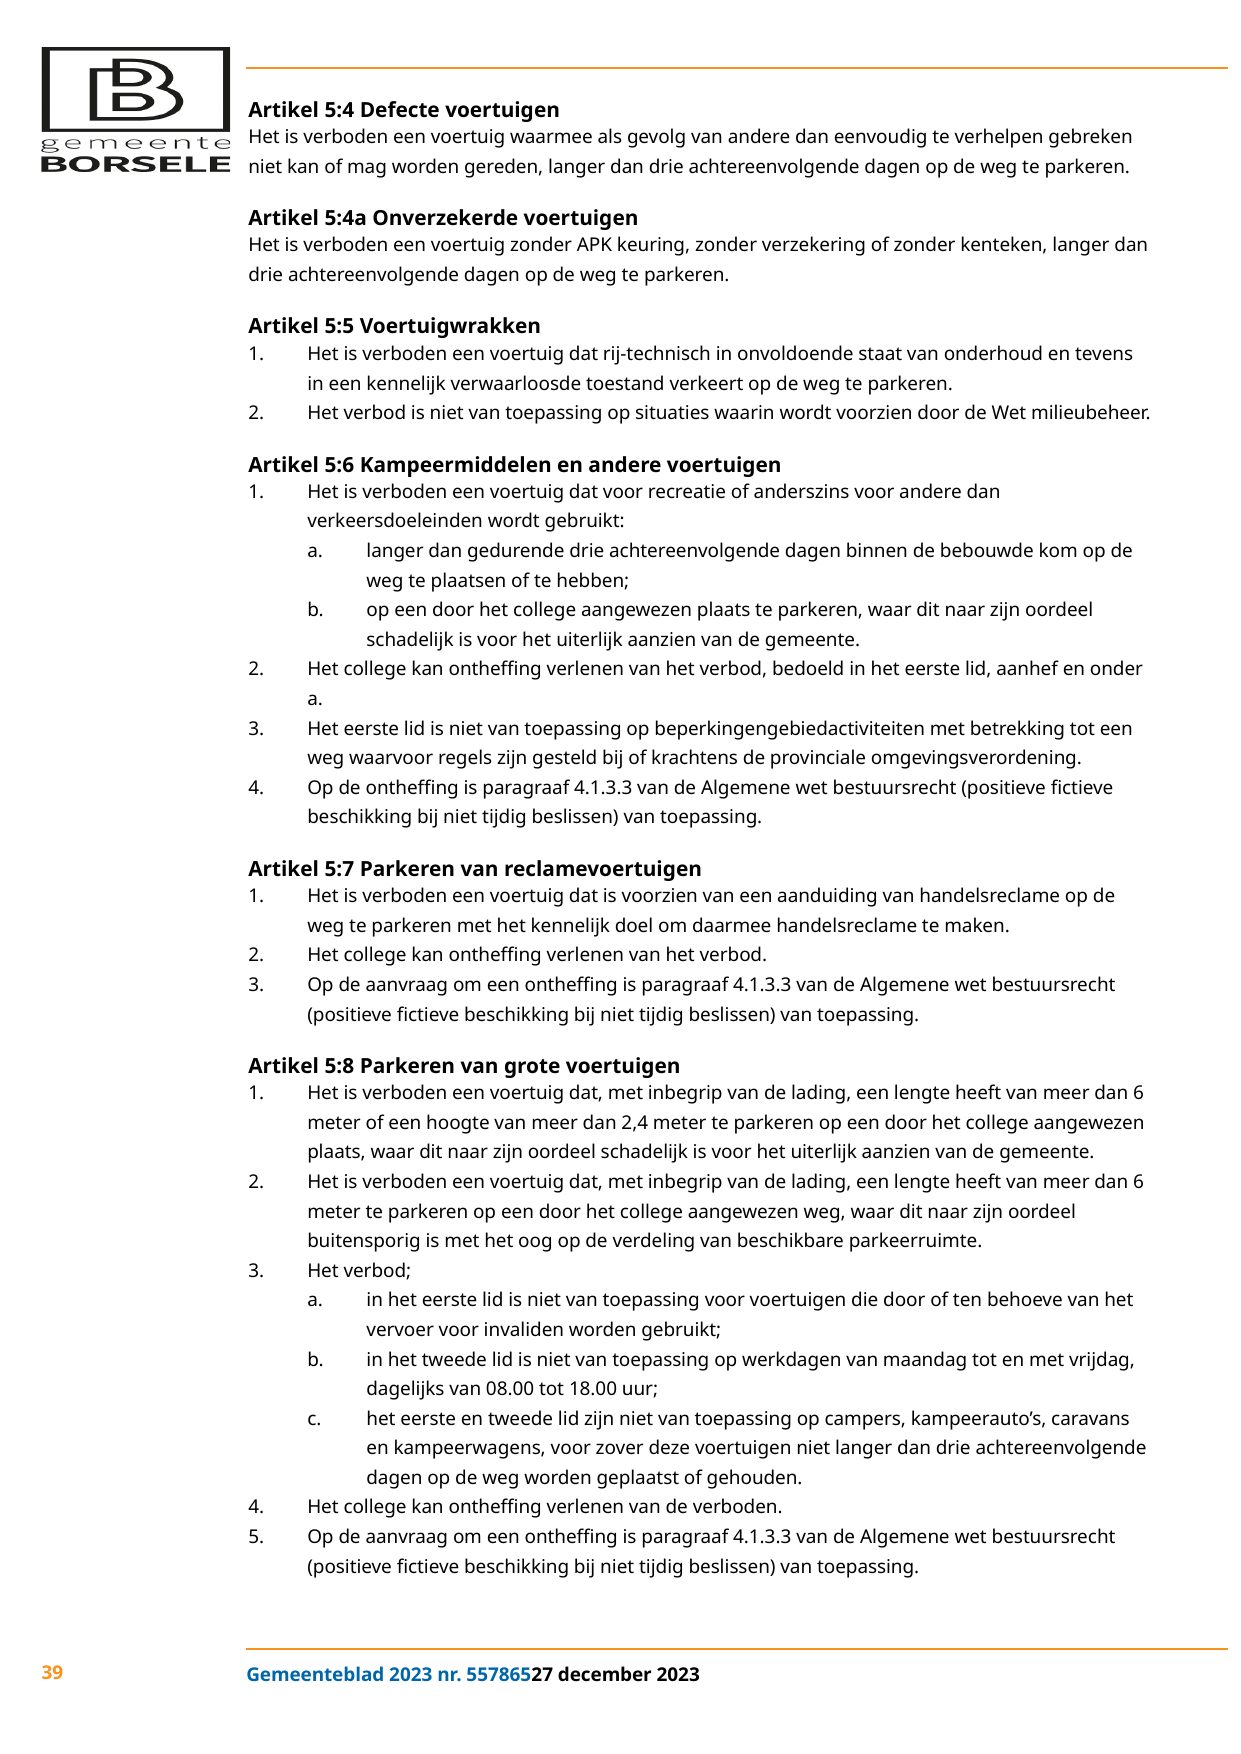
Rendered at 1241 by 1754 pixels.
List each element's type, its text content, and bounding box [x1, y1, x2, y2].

list het eerste en tweede lid zijn niet van toepassing op campers, kampeerauto’s, caravans en kampeerwagens, voor zover deze voertuigen niet langer dan drie achtereenvolgende dagen op de weg worden geplaatst of gehouden. [307, 1405, 1152, 1490]
list Het is verboden een voertuig dat, met inbegrip van de lading, een lengte heeft van meer dan 6 meter te parkeren op een door het college aangewezen weg, waar dit naar zijn oordeel buitensporig is met het oog op de verdeling van beschikbare parkeerruimte. [248, 1168, 1152, 1253]
list Het college kan ontheffing verlenen van de verboden. [248, 1494, 1152, 1519]
list Op de ontheffing is paragraaf 4.1.3.3 van de Algemene wet bestuursrecht (positieve fictieve beschikking bij niet tijdig beslissen) van toepassing. [248, 774, 1152, 829]
text Artikel 5:8 Parkeren van grote voertuigen [248, 1051, 1152, 1079]
list Het is verboden een voertuig dat rij-technisch in onvoldoende staat van onderhoud en tevens in een kennelijk verwaarloosde toestand verkeert op de weg te parkeren. [248, 340, 1152, 395]
list Op de aanvraag om een ontheffing is paragraaf 4.1.3.3 van de Algemene wet bestuursrecht (positieve fictieve beschikking bij niet tijdig beslissen) van toepassing. [248, 971, 1152, 1026]
list Het is verboden een voertuig dat is voorzien van een aanduiding van handelsreclame op de weg te parkeren met het kennelijk doel om daarmee handelsreclame te maken. [248, 882, 1152, 938]
list in het tweede lid is niet van toepassing op werkdagen van maandag tot en met vrijdag, dagelijks van 08.00 tot 18.00 uur; [307, 1346, 1152, 1401]
text Het is verboden een voertuig waarmee als gevolg van andere dan eenvoudig te verhelpen gebreken niet kan of mag worden gereden, langer dan drie achtereenvolgende dagen op de weg te parkeren. [248, 123, 1152, 178]
list Op de aanvraag om een ontheffing is paragraaf 4.1.3.3 van de Algemene wet bestuursrecht (positieve fictieve beschikking bij niet tijdig beslissen) van toepassing. [248, 1523, 1152, 1579]
list Het college kan ontheffing verlenen van het verbod, bedoeld in het eerste lid, aanhef en onder a. [248, 656, 1152, 711]
text Artikel 5:6 Kampeermiddelen en andere voertuigen [248, 450, 1152, 478]
list Het college kan ontheffing verlenen van het verbod. [248, 942, 1152, 967]
list Het verbod is niet van toepassing op situaties waarin wordt voorzien door de Wet milieubeheer. [248, 399, 1152, 425]
text Artikel 5:7 Parkeren van reclamevoertuigen [248, 854, 1152, 882]
list langer dan gedurende drie achtereenvolgende dagen binnen de bebouwde kom op de weg te plaatsen of te hebben; [307, 537, 1152, 593]
list Het is verboden een voertuig dat voor recreatie of anderszins voor andere dan verkeersdoeleinden wordt gebruikt: [248, 478, 1152, 533]
list in het eerste lid is niet van toepassing voor voertuigen die door of ten behoeve van het vervoer voor invaliden worden gebruikt; [307, 1287, 1152, 1342]
list Het eerste lid is niet van toepassing op beperkingengebiedactiviteiten met betrekking tot een weg waarvoor regels zijn gesteld bij of krachtens de provinciale omgevingsverordening. [248, 715, 1152, 770]
list op een door het college aangewezen plaats te parkeren, waar dit naar zijn oordeel schadelijk is voor het uiterlijk aanzien van de gemeente. [307, 596, 1152, 652]
text Artikel 5:5 Voertuigwrakken [248, 312, 1152, 340]
text Artikel 5:4a Onverzekerde voertuigen [248, 203, 1152, 232]
list Het verbod; [248, 1257, 1152, 1283]
picture [41, 47, 231, 172]
text Artikel 5:4 Defecte voertuigen [248, 95, 1152, 123]
text Het is verboden een voertuig zonder APK keuring, zonder verzekering of zonder kenteken, langer dan drie achtereenvolgende dagen op de weg te parkeren. [248, 232, 1152, 287]
list Het is verboden een voertuig dat, met inbegrip van de lading, een lengte heeft van meer dan 6 meter of een hoogte van meer dan 2,4 meter te parkeren op een door het college aangewezen plaats, waar dit naar zijn oordeel schadelijk is voor het uiterlijk aanzien van de gemeente. [248, 1079, 1152, 1164]
